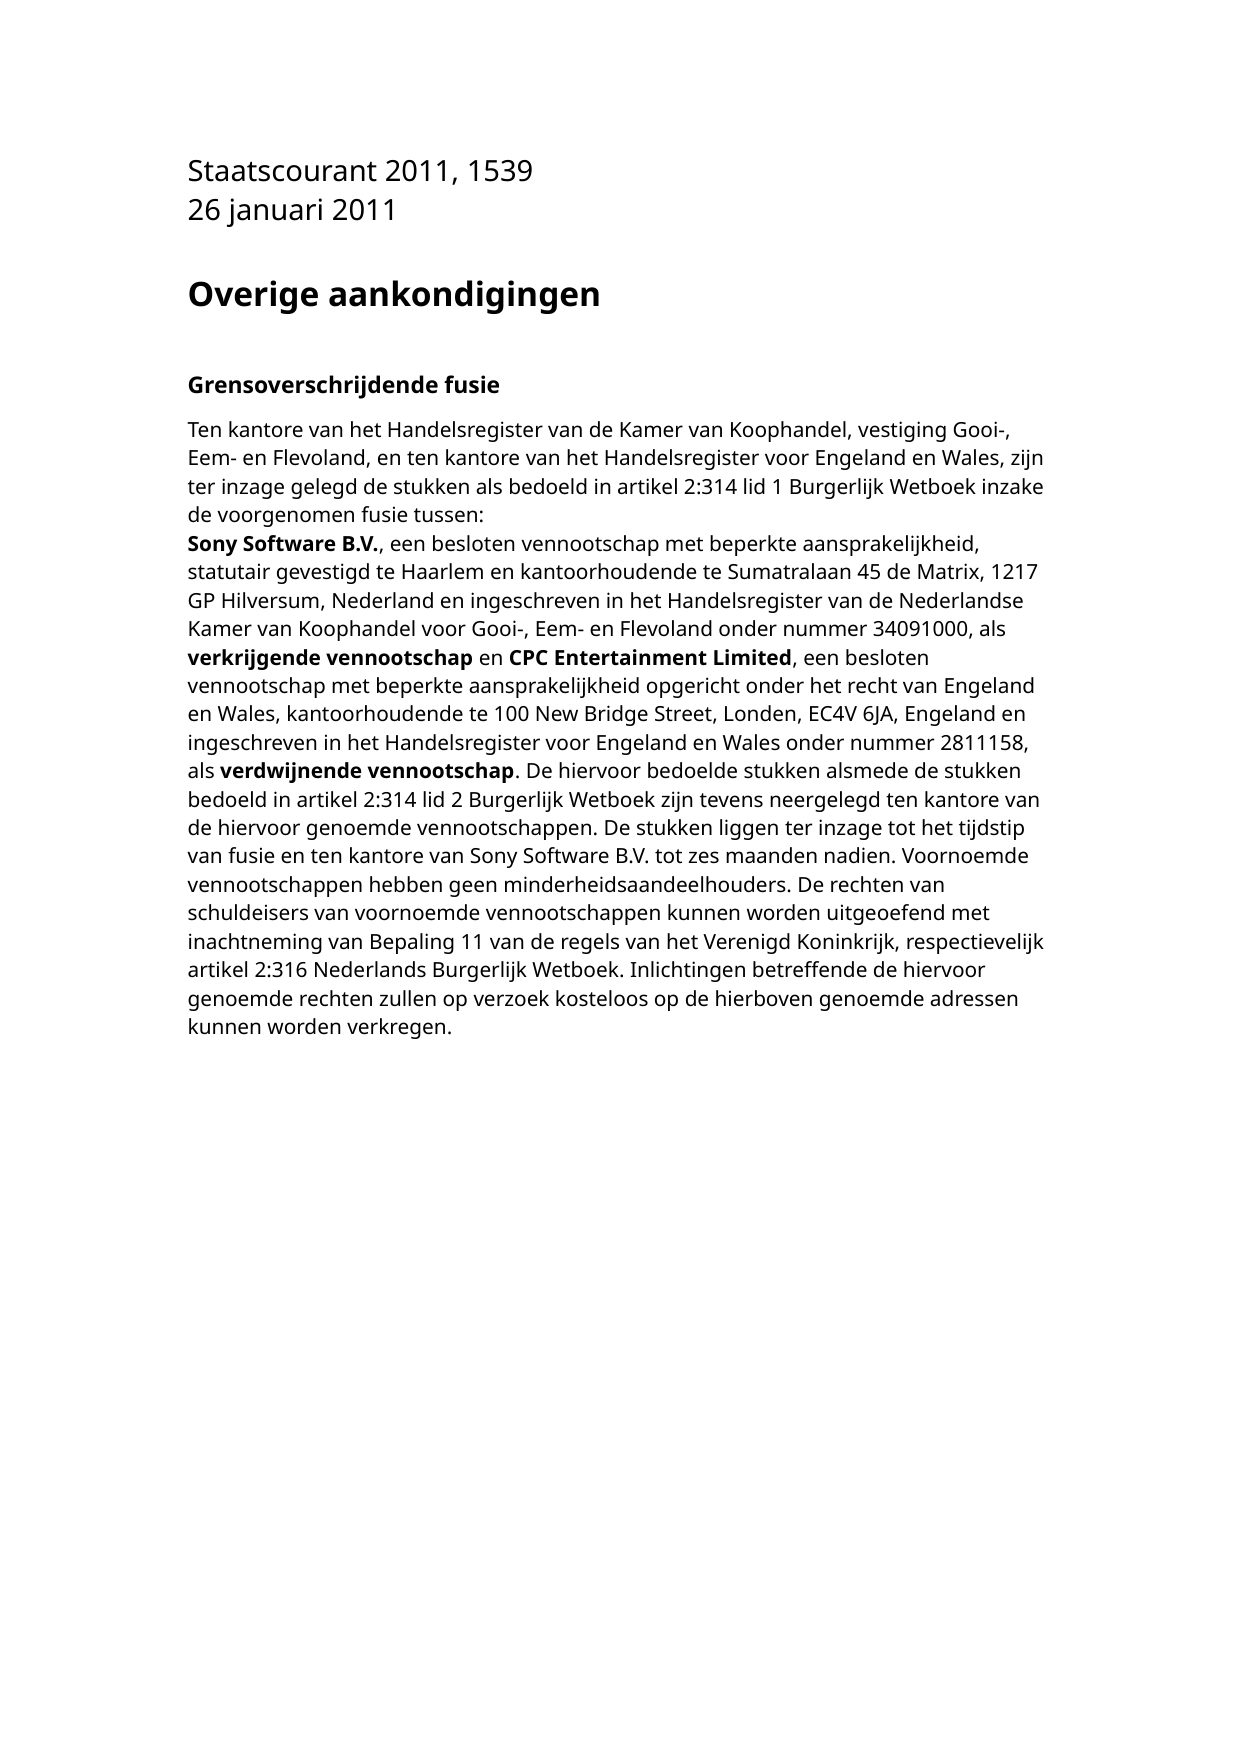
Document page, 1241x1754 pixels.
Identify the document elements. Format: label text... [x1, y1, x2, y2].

subtitle Overige aankondigingen [187, 271, 1053, 316]
text Sony Software B.V., een besloten vennootschap met beperkte aansprakelijkheid, statutair gevestigd te Haarlem en kantoorhoudende te Sumatralaan 45 de Matrix, 1217 GP Hilversum, Nederland en ingeschreven in het Handelsregister van de Nederlandse Kamer van Koophandel voor Gooi-, Eem- en Flevoland onder nummer 34091000, als verkrijgende vennootschap en CPC Entertainment Limited, een besloten vennootschap met beperkte aansprakelijkheid opgericht onder het recht van Engeland en Wales, kantoorhoudende te 100 New Bridge Street, Londen, EC4V 6JA, Engeland en ingeschreven in het Handelsregister voor Engeland en Wales onder nummer 2811158, als verdwijnende vennootschap. De hiervoor bedoelde stukken alsmede de stukken bedoeld in artikel 2:314 lid 2 Burgerlijk Wetboek zijn tevens neergelegd ten kantore van de hiervoor genoemde vennootschappen. De stukken liggen ter inzage tot het tijdstip van fusie en ten kantore van Sony Software B.V. tot zes maanden nadien. Voornoemde vennootschappen hebben geen minderheidsaandeelhouders. De rechten van schuldeisers van voornoemde vennootschappen kunnen worden uitgeoefend met inachtneming van Bepaling 11 van de regels van het Verenigd Koninkrijk, respectievelijk artikel 2:316 Nederlands Burgerlijk Wetboek. Inlichtingen betreffende de hiervoor genoemde rechten zullen op verzoek kosteloos op de hierboven genoemde adressen kunnen worden verkregen. [187, 529, 1053, 1041]
text Staatscourant 2011, 1539 [187, 150, 1053, 190]
text 26 januari 2011 [187, 190, 1053, 229]
subtitle Grensoverschrijdende fusie [187, 369, 1053, 400]
text Ten kantore van het Handelsregister van de Kamer van Koophandel, vestiging Gooi-, Eem- en Flevoland, en ten kantore van het Handelsregister voor Engeland en Wales, zijn ter inzage gelegd de stukken als bedoeld in artikel 2:314 lid 1 Burgerlijk Wetboek inzake de voorgenomen fusie tussen: [187, 415, 1053, 529]
